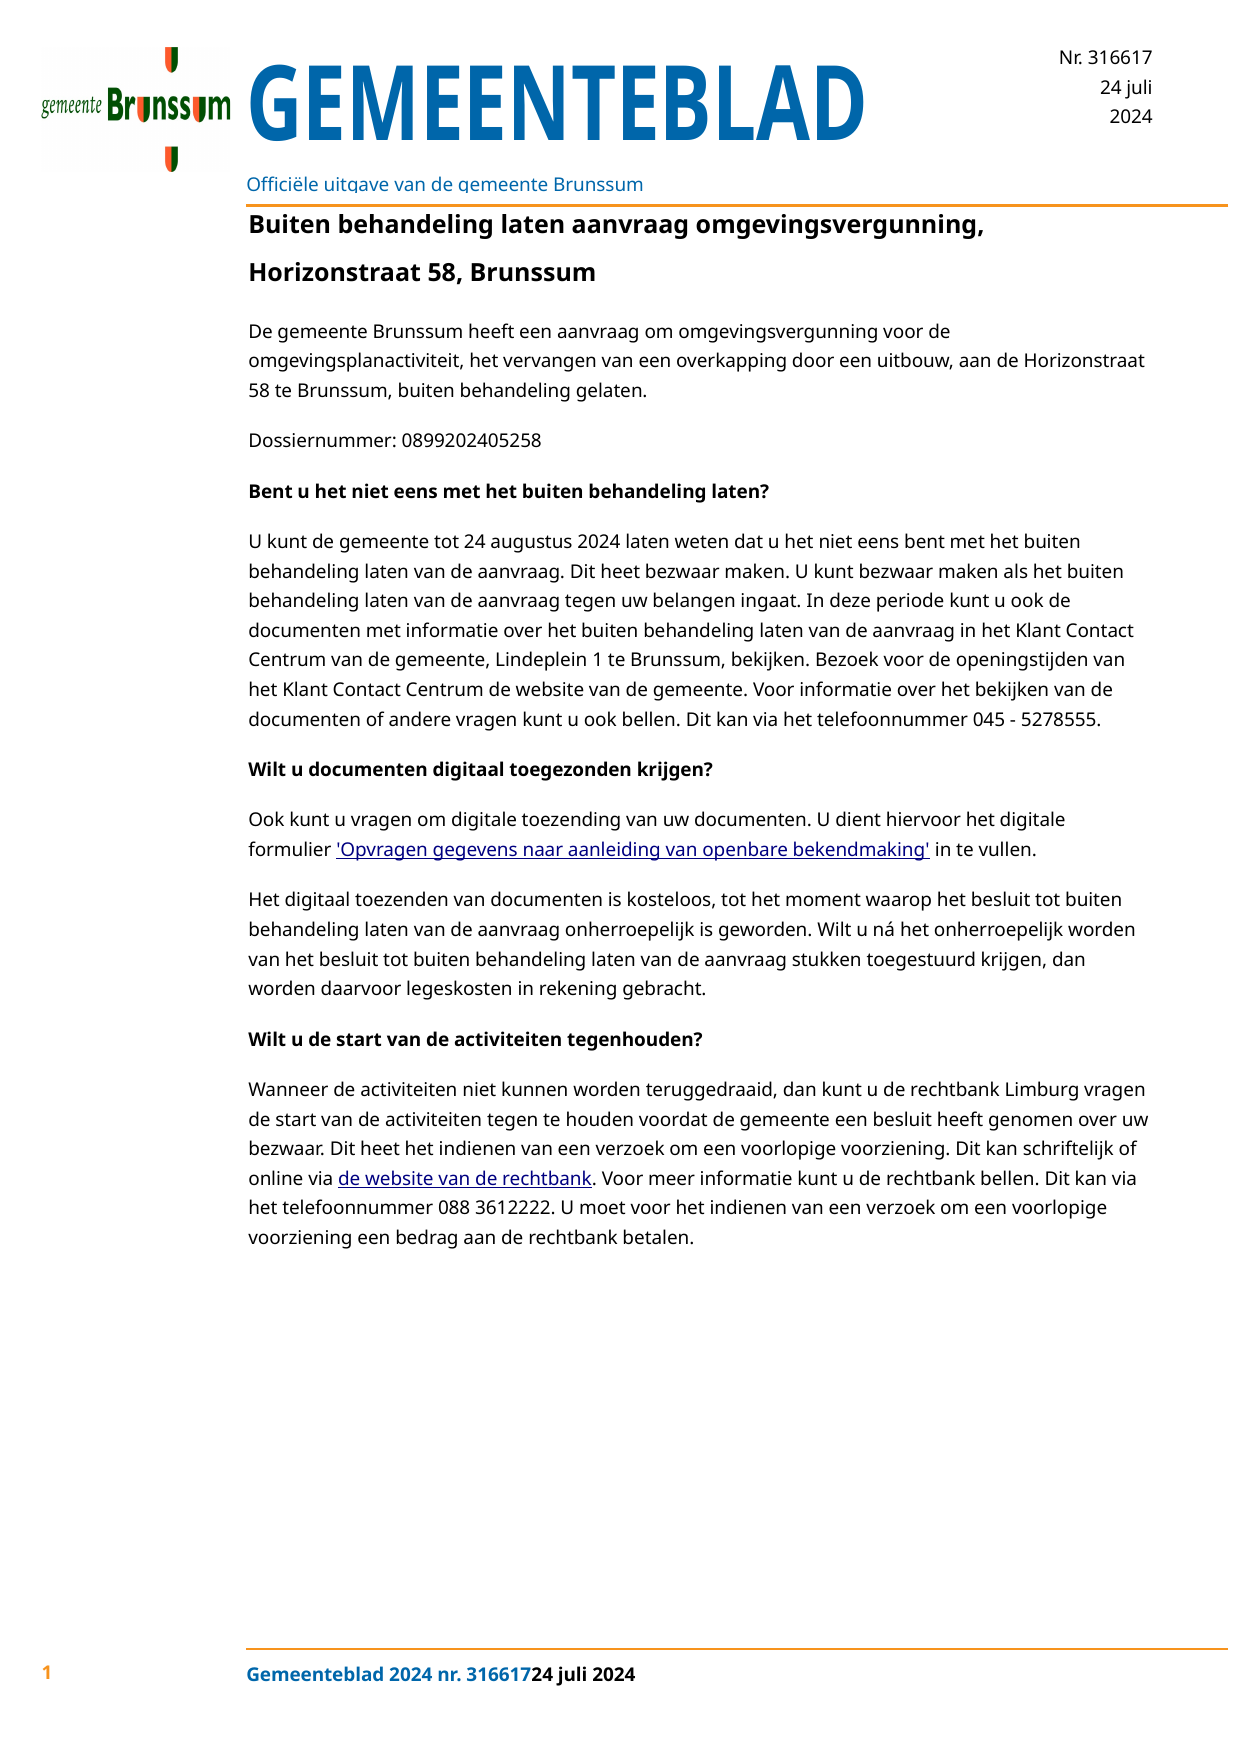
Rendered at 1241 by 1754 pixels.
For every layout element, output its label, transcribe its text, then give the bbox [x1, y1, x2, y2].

text De gemeente Brunssum heeft een aanvraag om omgevingsvergunning voor de omgevingsplanactiviteit, het vervangen van een overkapping door een uitbouw, aan de Horizonstraat 58 te Brunssum, buiten behandeling gelaten. [248, 318, 1152, 403]
text U kunt de gemeente tot 24 augustus 2024 laten weten dat u het niet eens bent met het buiten behandeling laten van de aanvraag. Dit heet bezwaar maken. U kunt bezwaar maken als het buiten behandeling laten van de aanvraag tegen uw belangen ingaat. In deze periode kunt u ook de documenten met informatie over het buiten behandeling laten van de aanvraag in het Klant Contact Centrum van de gemeente, Lindeplein 1 te Brunssum, bekijken. Bezoek voor de openingstijden van het Klant Contact Centrum de website van de gemeente. Voor informatie over het bekijken van de documenten of andere vragen kunt u ook bellen. Dit kan via het telefoonnummer 045 - 5278555. [248, 528, 1152, 732]
text Ook kunt u vragen om digitale toezending van uw documenten. U dient hiervoor het digitale formulier 'Opvragen gegevens naar aanleiding van openbare bekendmaking' in te vullen. [248, 807, 1152, 862]
picture [41, 47, 231, 172]
text Het digitaal toezenden van documenten is kosteloos, tot het moment waarop het besluit tot buiten behandeling laten van de aanvraag onherroepelijk is geworden. Wilt u ná het onherroepelijk worden van het besluit tot buiten behandeling laten van de aanvraag stukken toegestuurd krijgen, dan worden daarvoor legeskosten in rekening gebracht. [248, 887, 1152, 1001]
text Bent u het niet eens met het buiten behandeling laten? [248, 478, 1152, 504]
text Wilt u de start van de activiteiten tegenhouden? [248, 1026, 1152, 1052]
text Wanneer de activiteiten niet kunnen worden teruggedraaid, dan kunt u de rechtbank Limburg vragen de start van de activiteiten tegen te houden voordat de gemeente een besluit heeft genomen over uw bezwaar. Dit heet het indienen van een verzoek om een voorlopige voorziening. Dit kan schriftelijk of online via de website van de rechtbank. Voor meer informatie kunt u de rechtbank bellen. Dit kan via het telefoonnummer 088 3612222. U moet voor het indienen van een verzoek om een voorlopige voorziening een bedrag aan de rechtbank betalen. [248, 1076, 1152, 1250]
text Wilt u documenten digitaal toegezonden krijgen? [248, 756, 1152, 782]
text Dossiernummer: 0899202405258 [248, 427, 1152, 453]
text Buiten behandeling laten aanvraag omgevingsvergunning, Horizonstraat 58, Brunssum [248, 207, 1152, 288]
